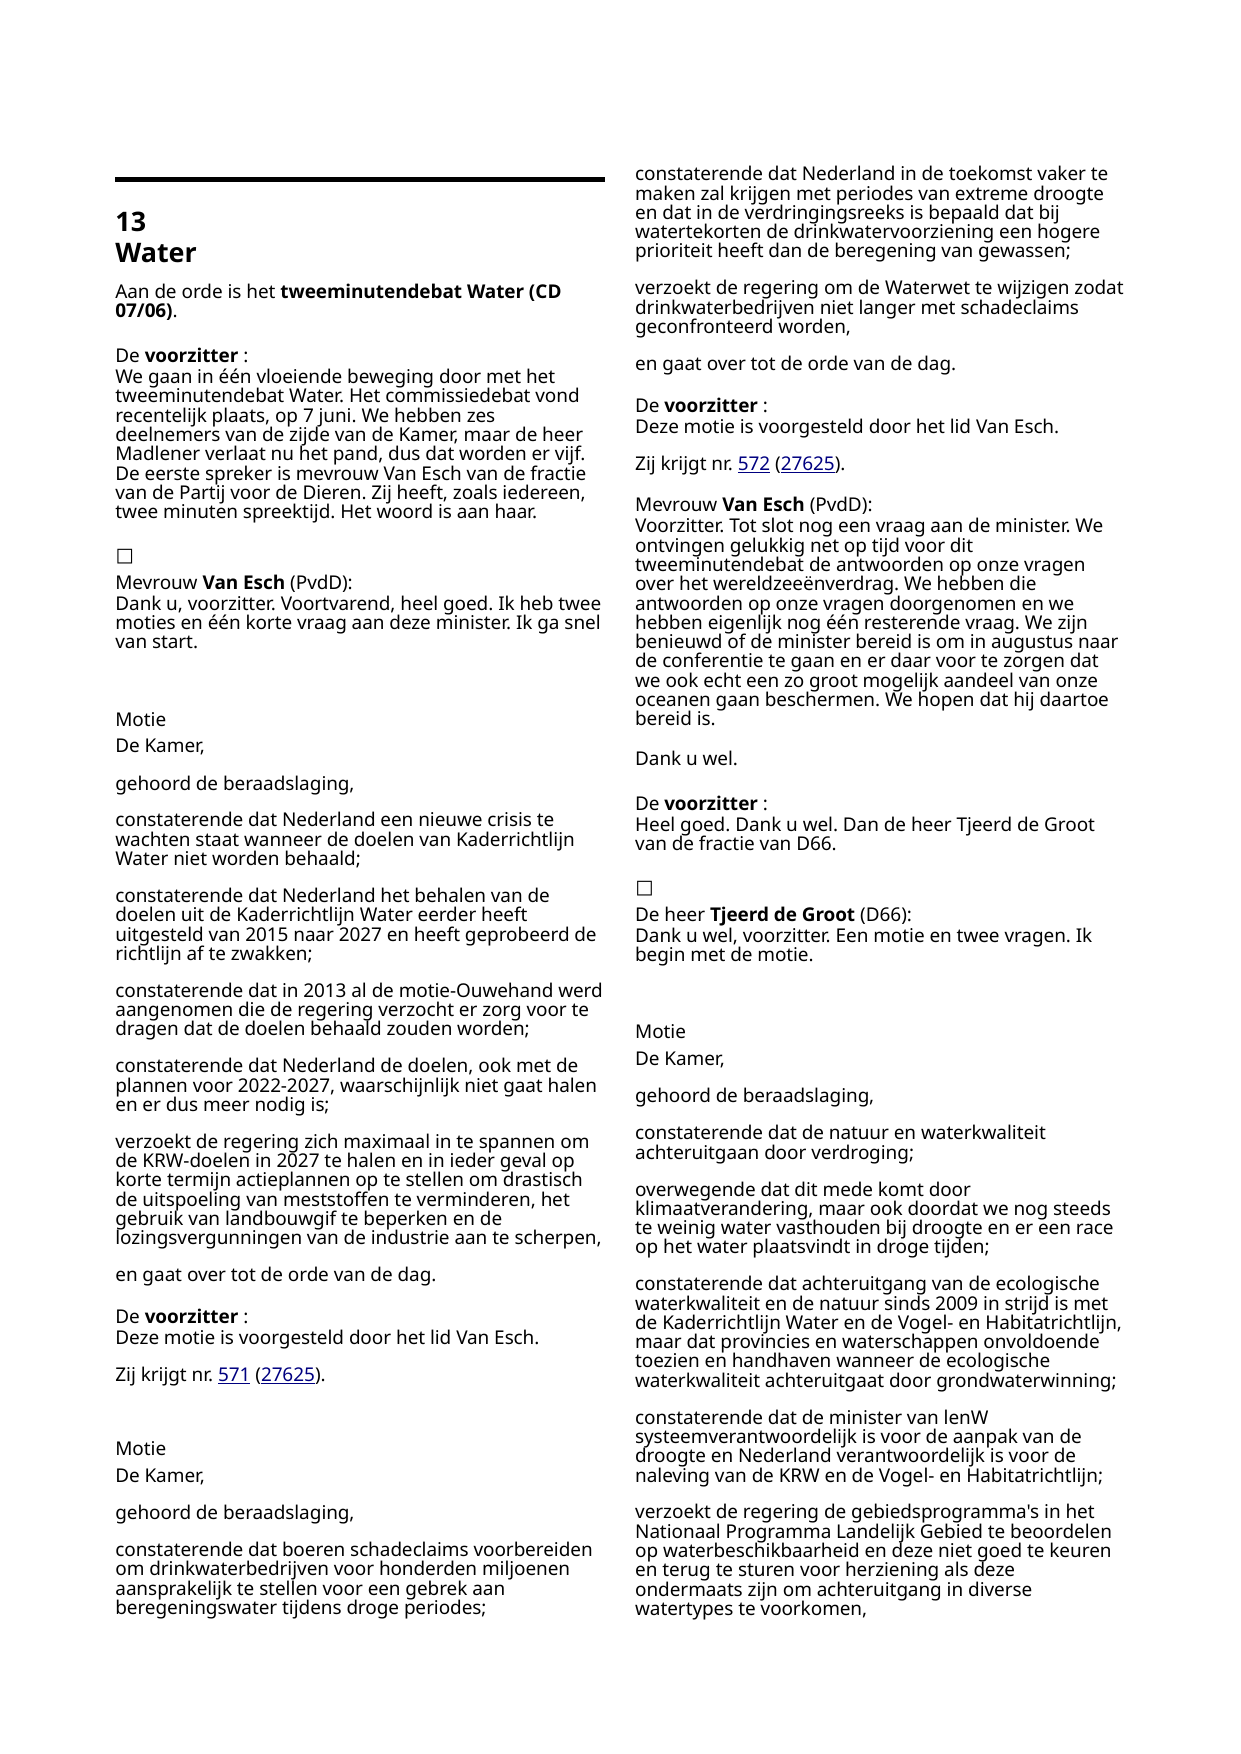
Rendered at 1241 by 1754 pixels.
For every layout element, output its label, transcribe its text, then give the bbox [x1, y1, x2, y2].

text Aan de orde is het tweeminutendebat Water (CD 07/06). [115, 283, 605, 322]
text De heer Tjeerd de Groot (D66): [635, 901, 1125, 927]
text ⬜ [115, 543, 605, 569]
text constaterende dat boeren schadeclaims voorbereiden om drinkwaterbedrijven voor honderden miljoenen aansprakelijk te stellen voor een gebrek aan beregeningswater tijdens droge periodes; [115, 1541, 605, 1618]
text constaterende dat Nederland de doelen, ook met de plannen voor 2022-2027, waarschijnlijk niet gaat halen en er dus meer nodig is; [115, 1057, 605, 1115]
text en gaat over tot de orde van de dag. [115, 1266, 605, 1285]
text De voorzitter : [635, 392, 1125, 418]
text De voorzitter : [115, 1303, 605, 1329]
text Zij krijgt nr. 571 (27625). [115, 1366, 605, 1385]
text Voorzitter. Tot slot nog een vraag aan de minister. We ontvingen gelukkig net op tijd voor dit tweeminutendebat de antwoorden op onze vragen over het wereldzeeënverdrag. We hebben die antwoorden op onze vragen doorgenomen en we hebben eigenlijk nog één resterende vraag. We zijn benieuwd of de minister bereid is om in augustus naar de conferentie te gaan en er daar voor te zorgen dat we ook echt een zo groot mogelijk aandeel van onze oceanen gaan beschermen. We hopen dat hij daartoe bereid is. [635, 517, 1125, 729]
text Mevrouw Van Esch (PvdD): [115, 569, 605, 594]
text 13 [115, 203, 605, 239]
text ⬜ [635, 875, 1125, 901]
text gehoord de beraadslaging, [115, 774, 605, 794]
text Dank u, voorzitter. Voortvarend, heel goed. Ik heb twee moties en één korte vraag aan deze minister. Ik ga snel van start. [115, 594, 605, 652]
text constaterende dat Nederland een nieuwe crisis te wachten staat wanneer de doelen van Kaderrichtlijn Water niet worden behaald; [115, 811, 605, 869]
text verzoekt de regering om de Waterwet te wijzigen zodat drinkwaterbedrijven niet langer met schadeclaims geconfronteerd worden, [635, 279, 1125, 337]
text De voorzitter : [115, 342, 605, 368]
text en gaat over tot de orde van de dag. [635, 355, 1125, 374]
text overwegende dat dit mede komt door klimaatverandering, maar ook doordat we nog steeds te weinig water vasthouden bij droogte en er een race op het water plaatsvindt in droge tijden; [635, 1181, 1125, 1258]
text Motie [635, 1019, 1125, 1044]
text constaterende dat Nederland het behalen van de doelen uit de Kaderrichtlijn Water eerder heeft uitgesteld van 2015 naar 2027 en heeft geprobeerd de richtlijn af te zwakken; [115, 887, 605, 964]
text Dank u wel. [635, 750, 1125, 769]
text constaterende dat in 2013 al de motie-Ouwehand werd aangenomen die de regering verzocht er zorg voor te dragen dat de doelen behaald zouden worden; [115, 982, 605, 1039]
text Dank u wel, voorzitter. Een motie en twee vragen. Ik begin met de motie. [635, 927, 1125, 965]
text De Kamer, [115, 737, 605, 757]
text Mevrouw Van Esch (PvdD): [635, 492, 1125, 517]
text constaterende dat de natuur en waterkwaliteit achteruitgaan door verdroging; [635, 1124, 1125, 1163]
text De Kamer, [635, 1050, 1125, 1070]
text Water [115, 239, 605, 283]
text Motie [115, 1436, 605, 1461]
text Deze motie is voorgesteld door het lid Van Esch. [115, 1329, 605, 1348]
text Motie [115, 706, 605, 732]
text constaterende dat achteruitgang van de ecologische waterkwaliteit en de natuur sinds 2009 in strijd is met de Kaderrichtlijn Water en de Vogel- en Habitatrichtlijn, maar dat provincies en waterschappen onvoldoende toezien en handhaven wanneer de ecologische waterkwaliteit achteruitgaat door grondwaterwinning; [635, 1275, 1125, 1391]
text Heel goed. Dank u wel. Dan de heer Tjeerd de Groot van de fractie van D66. [635, 816, 1125, 854]
text gehoord de beraadslaging, [635, 1087, 1125, 1107]
text De Kamer, [115, 1467, 605, 1486]
text constaterende dat de minister van lenW systeemverantwoordelijk is voor de aanpak van de droogte en Nederland verantwoordelijk is voor de naleving van de KRW en de Vogel- en Habitatrichtlijn; [635, 1409, 1125, 1486]
text We gaan in één vloeiende beweging door met het tweeminutendebat Water. Het commissiedebat vond recentelijk plaats, op 7 juni. We hebben zes deelnemers van de zijde van de Kamer, maar de heer Madlener verlaat nu het pand, dus dat worden er vijf. De eerste spreker is mevrouw Van Esch van de fractie van de Partij voor de Dieren. Zij heeft, zoals iedereen, twee minuten spreektijd. Het woord is aan haar. [115, 368, 605, 522]
text De voorzitter : [635, 790, 1125, 816]
text verzoekt de regering zich maximaal in te spannen om de KRW-doelen in 2027 te halen en in ieder geval op korte termijn actieplannen op te stellen om drastisch de uitspoeling van meststoffen te verminderen, het gebruik van landbouwgif te beperken en de lozingsvergunningen van de industrie aan te scherpen, [115, 1133, 605, 1248]
text Deze motie is voorgesteld door het lid Van Esch. [635, 418, 1125, 437]
text verzoekt de regering de gebiedsprogramma's in het Nationaal Programma Landelijk Gebied te beoordelen op waterbeschikbaarheid en deze niet goed te keuren en terug te sturen voor herziening als deze ondermaats zijn om achteruitgang in diverse watertypes te voorkomen, [635, 1503, 1125, 1619]
text gehoord de beraadslaging, [115, 1504, 605, 1523]
text Zij krijgt nr. 572 (27625). [635, 454, 1125, 474]
text constaterende dat Nederland in de toekomst vaker te maken zal krijgen met periodes van extreme droogte en dat in de verdringingsreeks is bepaald dat bij watertekorten de drinkwatervoorziening een hogere prioriteit heeft dan de beregening van gewassen; [635, 165, 1125, 262]
